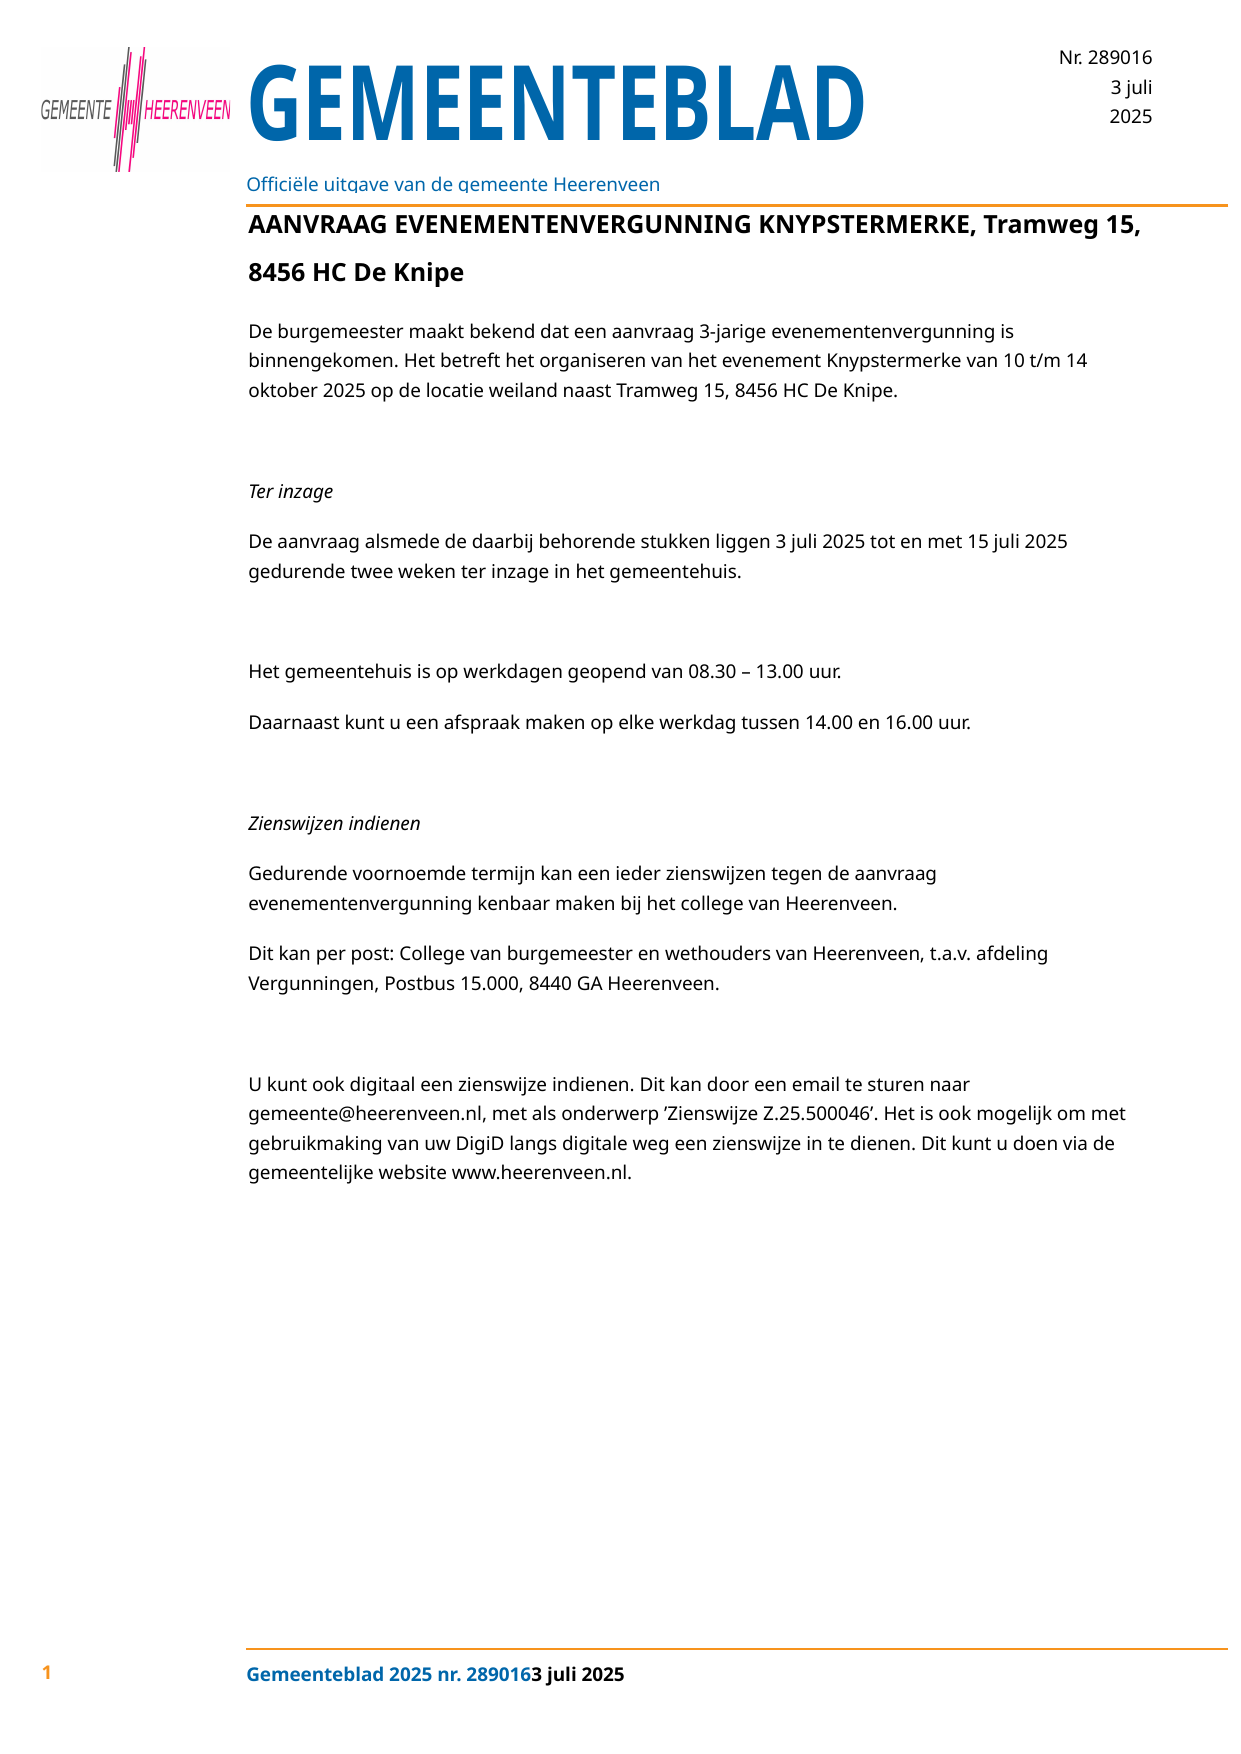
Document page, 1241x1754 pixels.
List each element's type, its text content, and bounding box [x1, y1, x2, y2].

text Gedurende voornoemde termijn kan een ieder zienswijzen tegen de aanvraag evenementenvergunning kenbaar maken bij het college van Heerenveen. [248, 860, 1152, 916]
text Ter inzage [248, 478, 1152, 504]
text Het gemeentehuis is op werkdagen geopend van 08.30 – 13.00 uur. [248, 659, 1152, 684]
text U kunt ook digitaal een zienswijze indienen. Dit kan door een email te sturen naar gemeente@heerenveen.nl, met als onderwerp ’Zienswijze Z.25.500046’. Het is ook mogelijk om met gebruikmaking van uw DigiD langs digitale weg een zienswijze in te dienen. Dit kunt u doen via de gemeentelijke website www.heerenveen.nl. [248, 1071, 1152, 1185]
text AANVRAAG EVENEMENTENVERGUNNING KNYPSTERMERKE, Tramweg 15, 8456 HC De Knipe [248, 207, 1152, 288]
text De aanvraag alsmede de daarbij behorende stukken liggen 3 juli 2025 tot en met 15 juli 2025 gedurende twee weken ter inzage in het gemeentehuis. [248, 528, 1152, 584]
picture [41, 47, 231, 172]
text De burgemeester maakt bekend dat een aanvraag 3-jarige evenementenvergunning is binnengekomen. Het betreft het organiseren van het evenement Knypstermerke van 10 t/m 14 oktober 2025 op de locatie weiland naast Tramweg 15, 8456 HC De Knipe. [248, 318, 1152, 403]
text Zienswijzen indienen [248, 810, 1152, 836]
text Daarnaast kunt u een afspraak maken op elke werkdag tussen 14.00 en 16.00 uur. [248, 709, 1152, 735]
text Dit kan per post: College van burgemeester en wethouders van Heerenveen, t.a.v. afdeling Vergunningen, Postbus 15.000, 8440 GA Heerenveen. [248, 940, 1152, 996]
